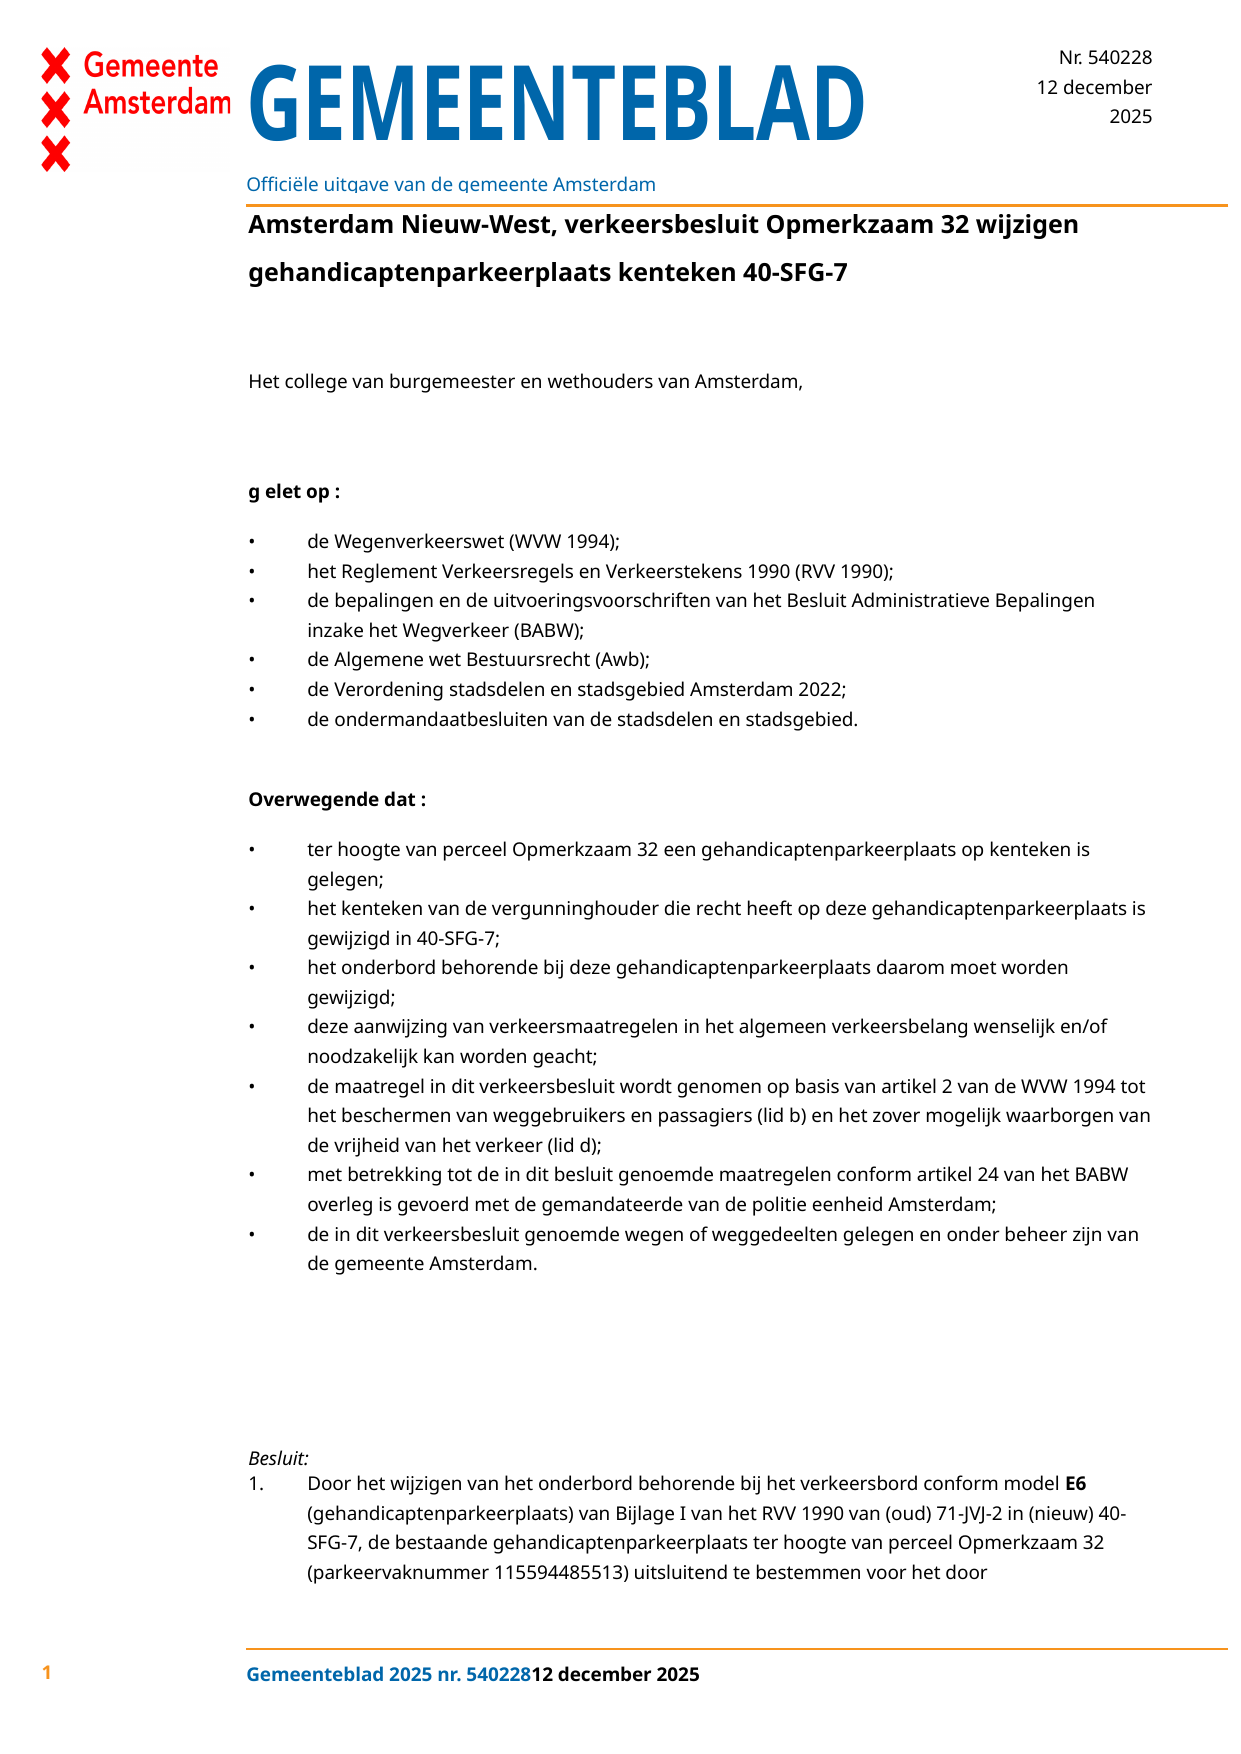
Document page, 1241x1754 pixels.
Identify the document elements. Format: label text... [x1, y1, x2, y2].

list de in dit verkeersbesluit genoemde wegen of weggedeelten gelegen en onder beheer zijn van de gemeente Amsterdam. [248, 1221, 1152, 1276]
list ter hoogte van perceel Opmerkzaam 32 een gehandicaptenparkeerplaats op kenteken is gelegen; [248, 836, 1152, 891]
list de Verordening stadsdelen en stadsgebied Amsterdam 2022; [248, 676, 1152, 702]
list deze aanwijzing van verkeersmaatregelen in het algemeen verkeersbelang wenselijk en/of noodzakelijk kan worden geacht; [248, 1014, 1152, 1069]
list de Algemene wet Bestuursrecht (Awb); [248, 647, 1152, 672]
list het Reglement Verkeersregels en Verkeerstekens 1990 (RVV 1990); [248, 558, 1152, 583]
list de Wegenverkeerswet (WVW 1994); [248, 528, 1152, 554]
list de bepalingen en de uitvoeringsvoorschriften van het Besluit Administratieve Bepalingen inzake het Wegverkeer (BABW); [248, 587, 1152, 643]
list het onderbord behorende bij deze gehandicaptenparkeerplaats daarom moet worden gewijzigd; [248, 954, 1152, 1010]
text Overwegende dat : [248, 786, 1152, 811]
picture [41, 47, 231, 172]
list de maatregel in dit verkeersbesluit wordt genomen op basis van artikel 2 van de WVW 1994 tot het beschermen van weggebruikers en passagiers (lid b) en het zover mogelijk waarborgen van de vrijheid van het verkeer (lid d); [248, 1073, 1152, 1158]
list Door het wijzigen van het onderbord behorende bij het verkeersbord conform model E6 (gehandicaptenparkeerplaats) van Bijlage I van het RVV 1990 van (oud) 71-JVJ-2 in (nieuw) 40-SFG-7, de bestaande gehandicaptenparkeerplaats ter hoogte van perceel Opmerkzaam 32 (parkeervaknummer 115594485513) uitsluitend te bestemmen voor het door [248, 1470, 1152, 1585]
list de ondermandaatbesluiten van de stadsdelen en stadsgebied. [248, 706, 1152, 731]
text Het college van burgemeester en wethouders van Amsterdam, [248, 368, 1152, 394]
list met betrekking tot de in dit besluit genoemde maatregelen conform artikel 24 van het BABW overleg is gevoerd met de gemandateerde van de politie eenheid Amsterdam; [248, 1162, 1152, 1217]
text Amsterdam Nieuw-West, verkeersbesluit Opmerkzaam 32 wijzigen gehandicaptenparkeerplaats kenteken 40-SFG-7 [248, 207, 1152, 288]
list het kenteken van de vergunninghouder die recht heeft op deze gehandicaptenparkeerplaats is gewijzigd in 40-SFG-7; [248, 895, 1152, 951]
text g elet op : [248, 478, 1152, 503]
text Besluit: [248, 1445, 1152, 1470]
